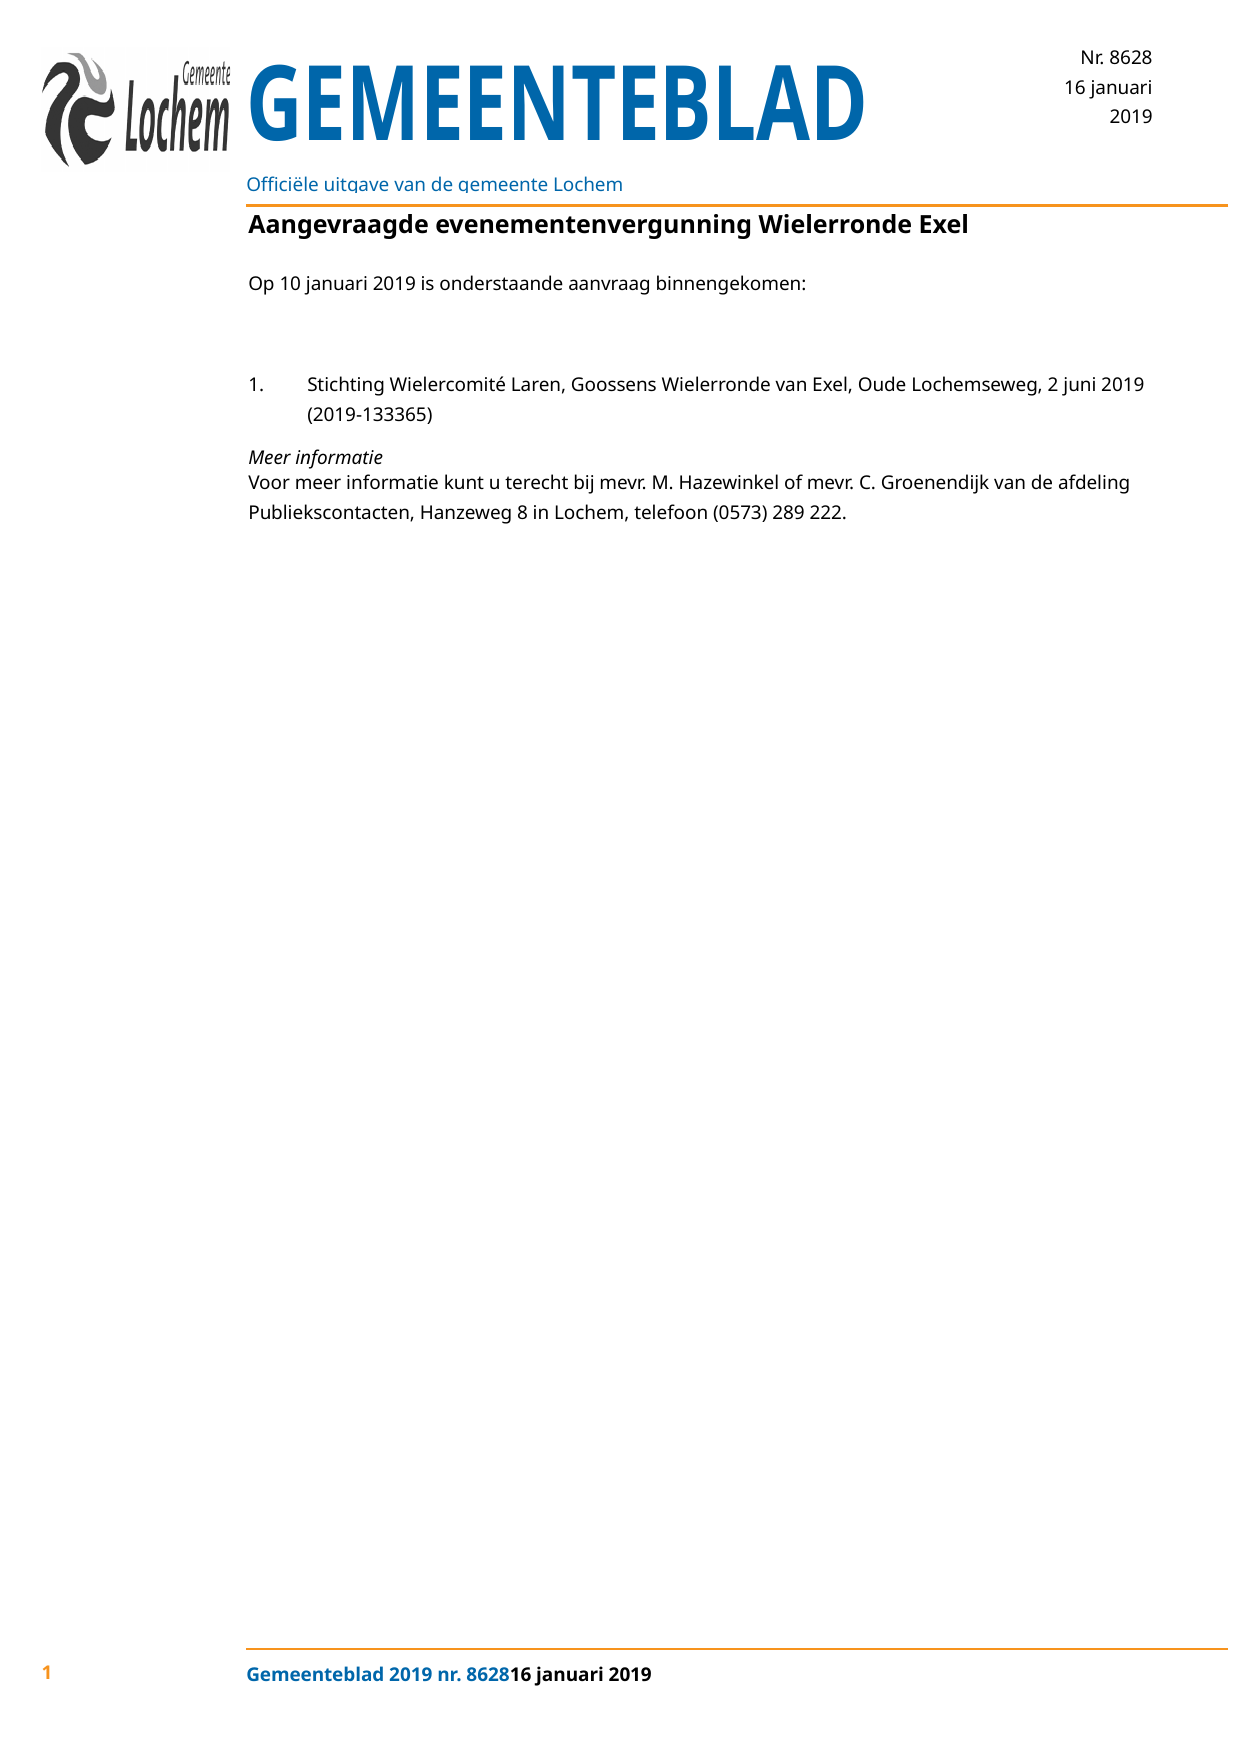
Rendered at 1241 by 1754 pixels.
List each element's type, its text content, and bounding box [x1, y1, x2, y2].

text Op 10 januari 2019 is onderstaande aanvraag binnengekomen: [248, 270, 1152, 296]
text Voor meer informatie kunt u terecht bij mevr. M. Hazewinkel of mevr. C. Groenendijk van de afdeling Publiekscontacten, Hanzeweg 8 in Lochem, telefoon (0573) 289 222. [248, 469, 1152, 525]
text Aangevraagde evenementenvergunning Wielerronde Exel [248, 207, 1152, 241]
picture [41, 47, 231, 172]
list Stichting Wielercomité Laren, Goossens Wielerronde van Exel, Oude Lochemseweg, 2 juni 2019 (2019-133365) [248, 371, 1152, 426]
text Meer informatie [248, 444, 1152, 469]
